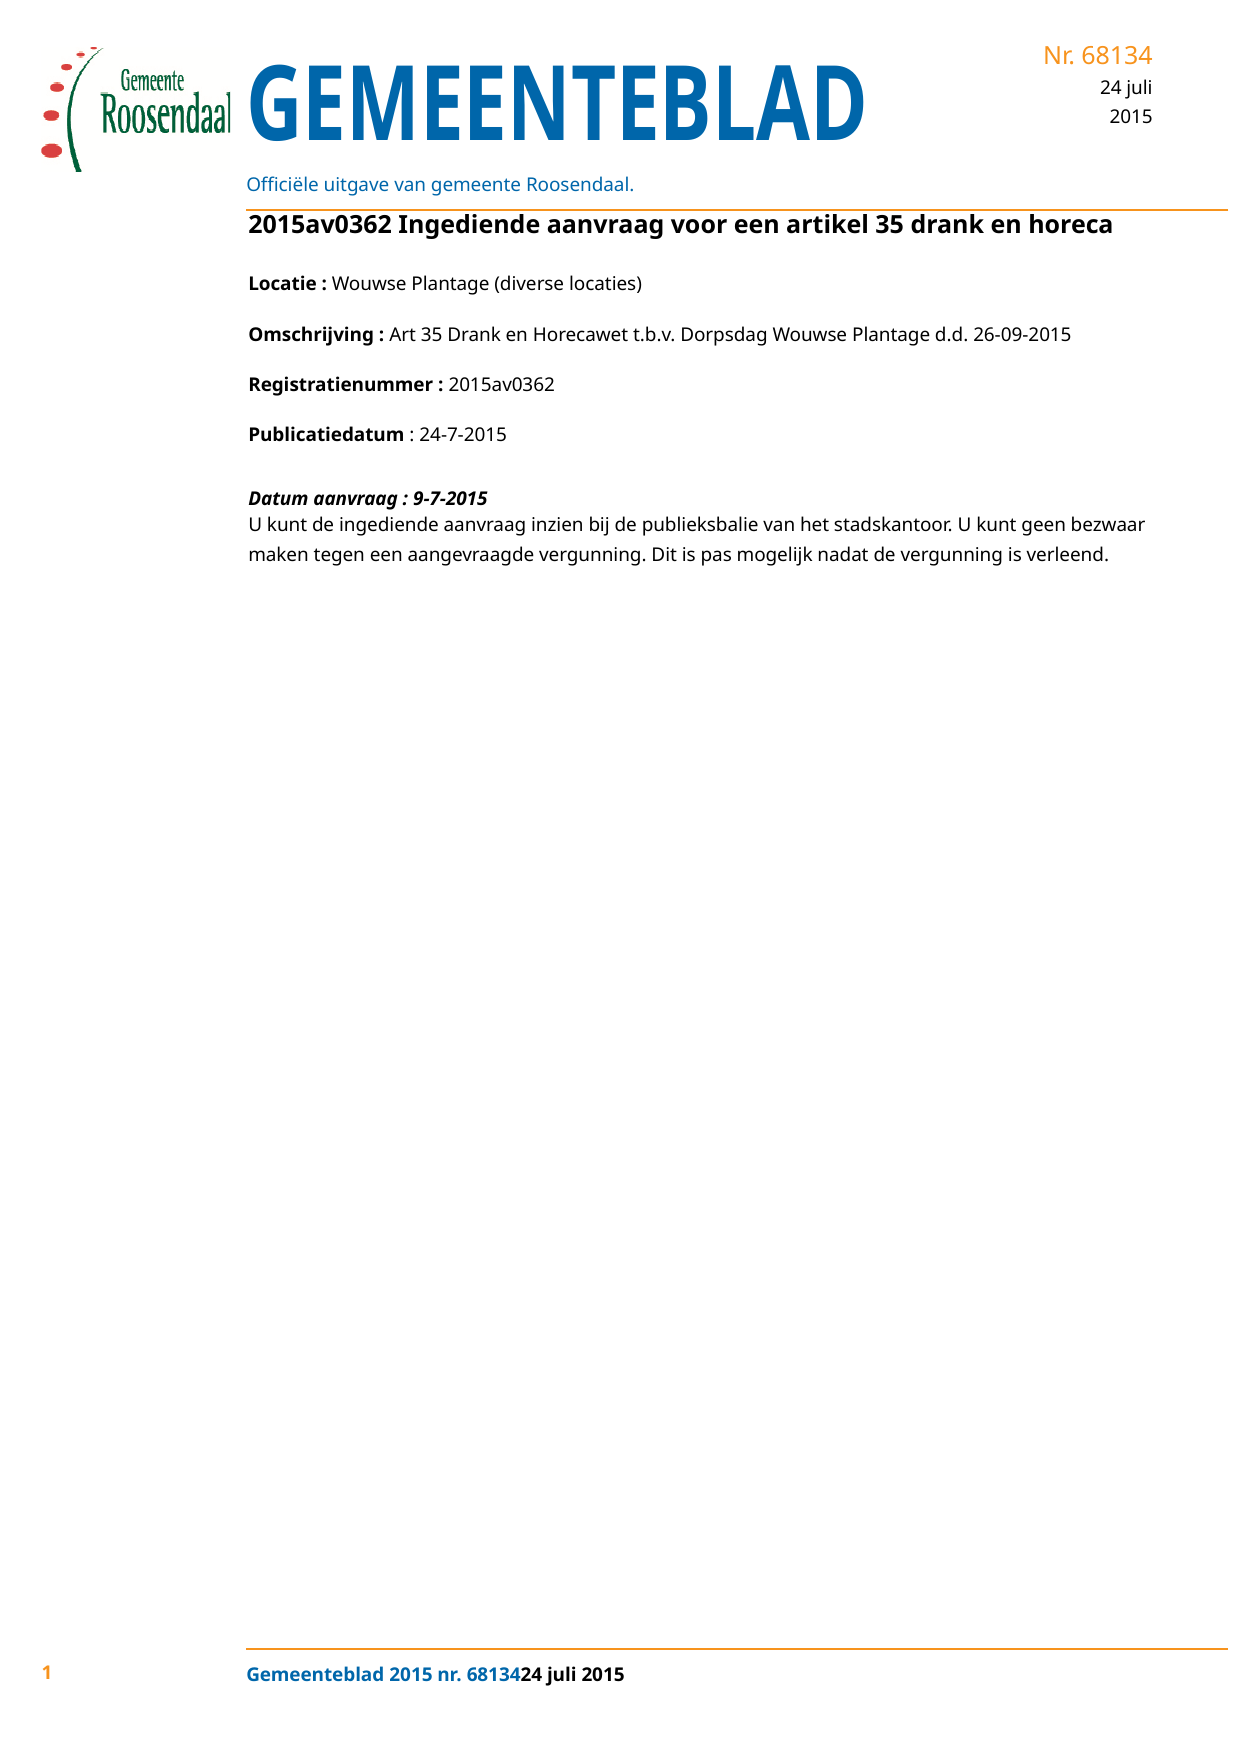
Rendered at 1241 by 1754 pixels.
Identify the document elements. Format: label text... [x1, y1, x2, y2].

text Publicatiedatum : 24-7-2015 [248, 422, 1152, 447]
text 2015av0362 Ingediende aanvraag voor een artikel 35 drank en horeca [248, 211, 1152, 241]
text U kunt de ingediende aanvraag inzien bij de publieksbalie van het stadskantoor. U kunt geen bezwaar maken tegen een aangevraagde vergunning. Dit is pas mogelijk nadat de vergunning is verleend. [248, 511, 1152, 567]
text Datum aanvraag : 9-7-2015 [248, 486, 1152, 511]
text Omschrijving : Art 35 Drank en Horecawet t.b.v. Dorpsdag Wouwse Plantage d.d. 26-09-2015 [248, 321, 1152, 346]
picture [41, 47, 231, 172]
text Registratienummer : 2015av0362 [248, 371, 1152, 397]
text Locatie : Wouwse Plantage (diverse locaties) [248, 270, 1152, 296]
